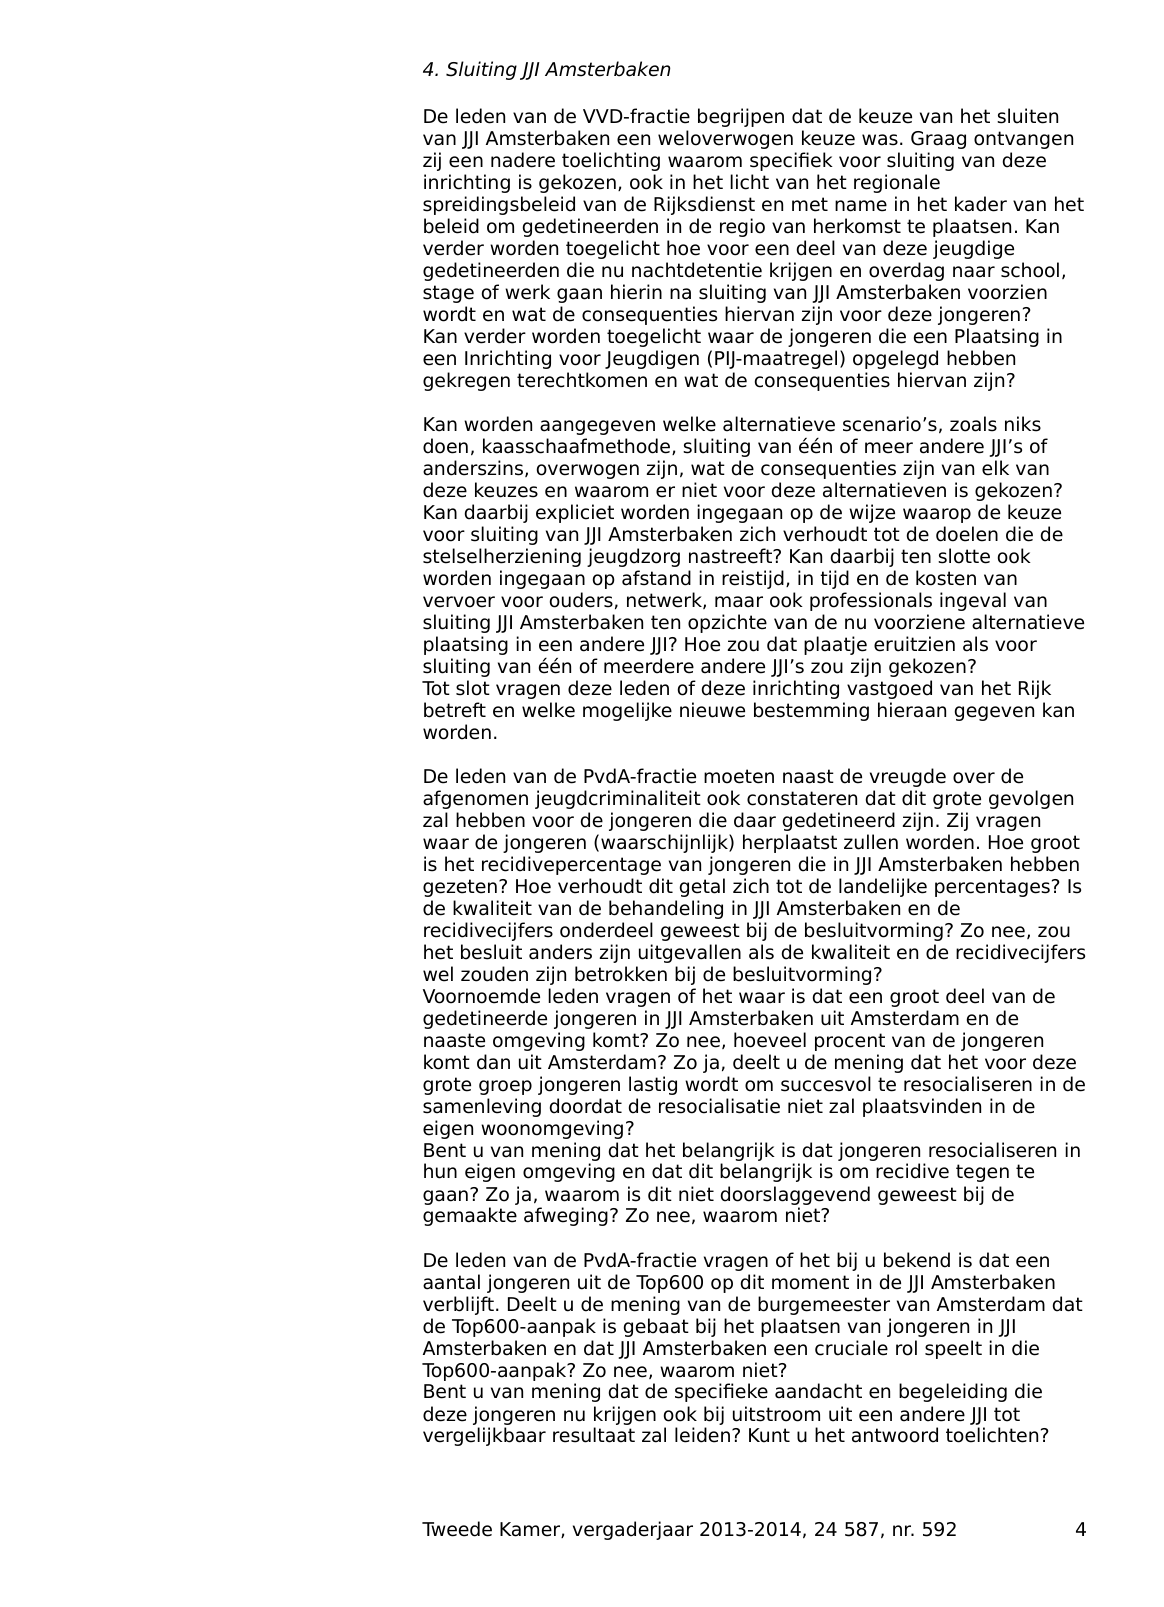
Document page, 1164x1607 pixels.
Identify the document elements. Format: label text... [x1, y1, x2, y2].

text De leden van de PvdA-fractie vragen of het bij u bekend is dat een aantal jongeren uit de Top600 op dit moment in de JJI Amsterbaken verblijft. Deelt u de mening van de burgemeester van Amsterdam dat de Top600-aanpak is gebaat bij het plaatsen van jongeren in JJI Amsterbaken en dat JJI Amsterbaken een cruciale rol speelt in die Top600-aanpak? Zo nee, waarom niet? [422, 1249, 1087, 1381]
subtitle 4. Sluiting JJI Amsterbaken [422, 59, 1087, 81]
text Kan verder worden toegelicht waar de jongeren die een Plaatsing in een Inrichting voor Jeugdigen (PIJ-maatregel) opgelegd hebben gekregen terechtkomen en wat de consequenties hiervan zijn? [422, 326, 1087, 392]
text Bent u van mening dat de specifieke aandacht en begeleiding die deze jongeren nu krijgen ook bij uitstroom uit een andere JJI tot vergelijkbaar resultaat zal leiden? Kunt u het antwoord toelichten? [422, 1381, 1087, 1447]
text De leden van de VVD-fractie begrijpen dat de keuze van het sluiten van JJI Amsterbaken een weloverwogen keuze was. Graag ontvangen zij een nadere toelichting waarom specifiek voor sluiting van deze inrichting is gekozen, ook in het licht van het regionale spreidingsbeleid van de Rijksdienst en met name in het kader van het beleid om gedetineerden in de regio van herkomst te plaatsen. Kan verder worden toegelicht hoe voor een deel van deze jeugdige gedetineerden die nu nachtdetentie krijgen en overdag naar school, stage of werk gaan hierin na sluiting van JJI Amsterbaken voorzien wordt en wat de consequenties hiervan zijn voor deze jongeren? [422, 106, 1087, 326]
text De leden van de PvdA-fractie moeten naast de vreugde over de afgenomen jeugdcriminaliteit ook constateren dat dit grote gevolgen zal hebben voor de jongeren die daar gedetineerd zijn. Zij vragen waar de jongeren (waarschijnlijk) herplaatst zullen worden. Hoe groot is het recidivepercentage van jongeren die in JJI Amsterbaken hebben gezeten? Hoe verhoudt dit getal zich tot de landelijke percentages? Is de kwaliteit van de behandeling in JJI Amsterbaken en de recidivecijfers onderdeel geweest bij de besluitvorming? Zo nee, zou het besluit anders zijn uitgevallen als de kwaliteit en de recidivecijfers wel zouden zijn betrokken bij de besluitvorming? [422, 766, 1087, 986]
text Bent u van mening dat het belangrijk is dat jongeren resocialiseren in hun eigen omgeving en dat dit belangrijk is om recidive tegen te gaan? Zo ja, waarom is dit niet doorslaggevend geweest bij de gemaakte afweging? Zo nee, waarom niet? [422, 1139, 1087, 1227]
text Kan worden aangegeven welke alternatieve scenario’s, zoals niks doen, kaasschaafmethode, sluiting van één of meer andere JJI’s of anderszins, overwogen zijn, wat de consequenties zijn van elk van deze keuzes en waarom er niet voor deze alternatieven is gekozen? Kan daarbij expliciet worden ingegaan op de wijze waarop de keuze voor sluiting van JJI Amsterbaken zich verhoudt tot de doelen die de stelselherziening jeugdzorg nastreeft? Kan daarbij ten slotte ook worden ingegaan op afstand in reistijd, in tijd en de kosten van vervoer voor ouders, netwerk, maar ook professionals ingeval van sluiting JJI Amsterbaken ten opzichte van de nu voorziene alternatieve plaatsing in een andere JJI? Hoe zou dat plaatje eruitzien als voor sluiting van één of meerdere andere JJI’s zou zijn gekozen? [422, 414, 1087, 678]
text Voornoemde leden vragen of het waar is dat een groot deel van de gedetineerde jongeren in JJI Amsterbaken uit Amsterdam en de naaste omgeving komt? Zo nee, hoeveel procent van de jongeren komt dan uit Amsterdam? Zo ja, deelt u de mening dat het voor deze grote groep jongeren lastig wordt om succesvol te resocialiseren in de samenleving doordat de resocialisatie niet zal plaatsvinden in de eigen woonomgeving? [422, 986, 1087, 1139]
text Tot slot vragen deze leden of deze inrichting vastgoed van het Rijk betreft en welke mogelijke nieuwe bestemming hieraan gegeven kan worden. [422, 678, 1087, 744]
